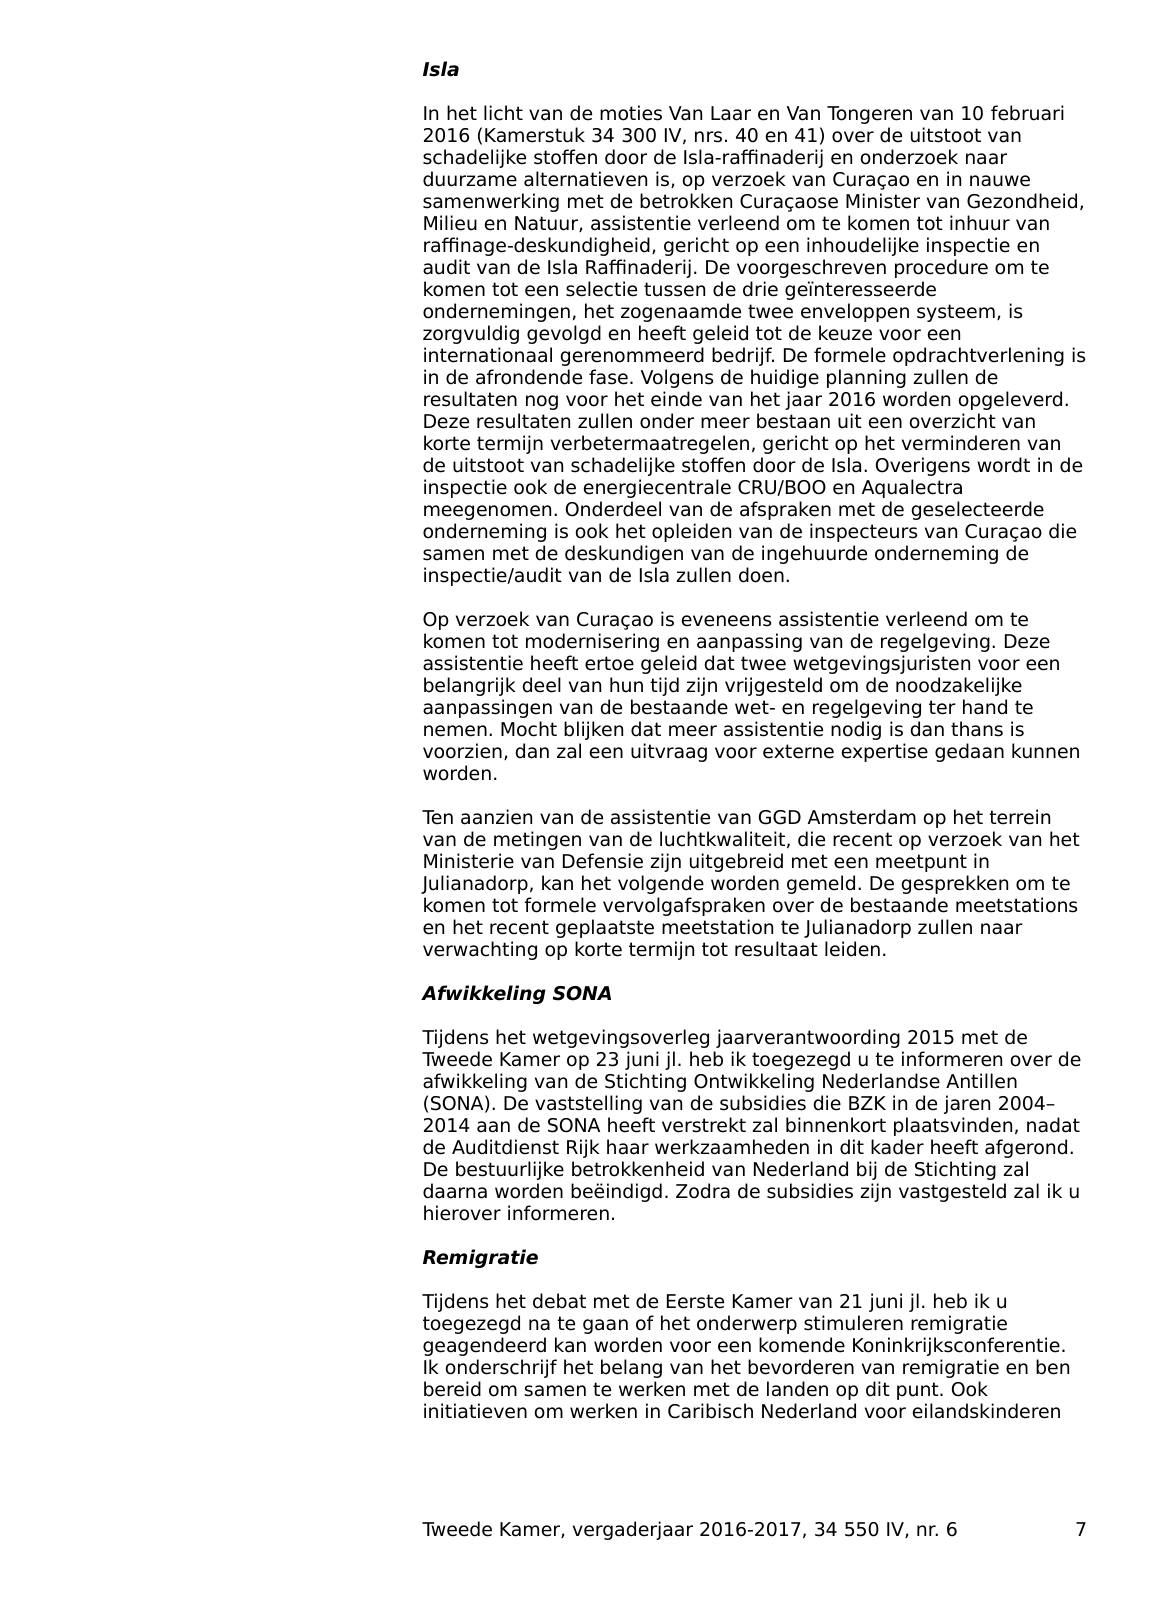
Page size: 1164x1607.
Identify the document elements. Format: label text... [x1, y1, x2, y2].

text Ten aanzien van de assistentie van GGD Amsterdam op het terrein van de metingen van de luchtkwaliteit, die recent op verzoek van het Ministerie van Defensie zijn uitgebreid met een meetpunt in Julianadorp, kan het volgende worden gemeld. De gesprekken om te komen tot formele vervolgafspraken over de bestaande meetstations en het recent geplaatste meetstation te Julianadorp zullen naar verwachting op korte termijn tot resultaat leiden. [422, 807, 1087, 961]
text In het licht van de moties Van Laar en Van Tongeren van 10 februari 2016 (Kamerstuk 34 300 IV, nrs. 40 en 41) over de uitstoot van schadelijke stoffen door de Isla-raffinaderij en onderzoek naar duurzame alternatieven is, op verzoek van Curaçao en in nauwe samenwerking met de betrokken Curaçaose Minister van Gezondheid, Milieu en Natuur, assistentie verleend om te komen tot inhuur van raffinage-deskundigheid, gericht op een inhoudelijke inspectie en audit van de Isla Raffinaderij. De voorgeschreven procedure om te komen tot een selectie tussen de drie geïnteresseerde ondernemingen, het zogenaamde twee enveloppen systeem, is zorgvuldig gevolgd en heeft geleid tot de keuze voor een internationaal gerenommeerd bedrijf. De formele opdrachtverlening is in de afrondende fase. Volgens de huidige planning zullen de resultaten nog voor het einde van het jaar 2016 worden opgeleverd. Deze resultaten zullen onder meer bestaan uit een overzicht van korte termijn verbetermaatregelen, gericht op het verminderen van de uitstoot van schadelijke stoffen door de Isla. Overigens wordt in de inspectie ook de energiecentrale CRU/BOO en Aqualectra meegenomen. Onderdeel van de afspraken met de geselecteerde onderneming is ook het opleiden van de inspecteurs van Curaçao die samen met de deskundigen van de ingehuurde onderneming de inspectie/audit van de Isla zullen doen. [422, 103, 1087, 587]
subtitle Isla [422, 59, 1087, 81]
text Op verzoek van Curaçao is eveneens assistentie verleend om te komen tot modernisering en aanpassing van de regelgeving. Deze assistentie heeft ertoe geleid dat twee wetgevingsjuristen voor een belangrijk deel van hun tijd zijn vrijgesteld om de noodzakelijke aanpassingen van de bestaande wet- en regelgeving ter hand te nemen. Mocht blijken dat meer assistentie nodig is dan thans is voorzien, dan zal een uitvraag voor externe expertise gedaan kunnen worden. [422, 609, 1087, 785]
subtitle Afwikkeling SONA [422, 983, 1087, 1005]
text Tijdens het wetgevingsoverleg jaarverantwoording 2015 met de Tweede Kamer op 23 juni jl. heb ik toegezegd u te informeren over de afwikkeling van de Stichting Ontwikkeling Nederlandse Antillen (SONA). De vaststelling van de subsidies die BZK in de jaren 2004–2014 aan de SONA heeft verstrekt zal binnenkort plaatsvinden, nadat de Auditdienst Rijk haar werkzaamheden in dit kader heeft afgerond. De bestuurlijke betrokkenheid van Nederland bij de Stichting zal daarna worden beëindigd. Zodra de subsidies zijn vastgesteld zal ik u hierover informeren. [422, 1027, 1087, 1225]
subtitle Remigratie [422, 1247, 1087, 1269]
text Tijdens het debat met de Eerste Kamer van 21 juni jl. heb ik u toegezegd na te gaan of het onderwerp stimuleren remigratie geagendeerd kan worden voor een komende Koninkrijksconferentie. Ik onderschrijf het belang van het bevorderen van remigratie en ben bereid om samen te werken met de landen op dit punt. Ook initiatieven om werken in Caribisch Nederland voor eilandskinderen [422, 1291, 1087, 1423]
